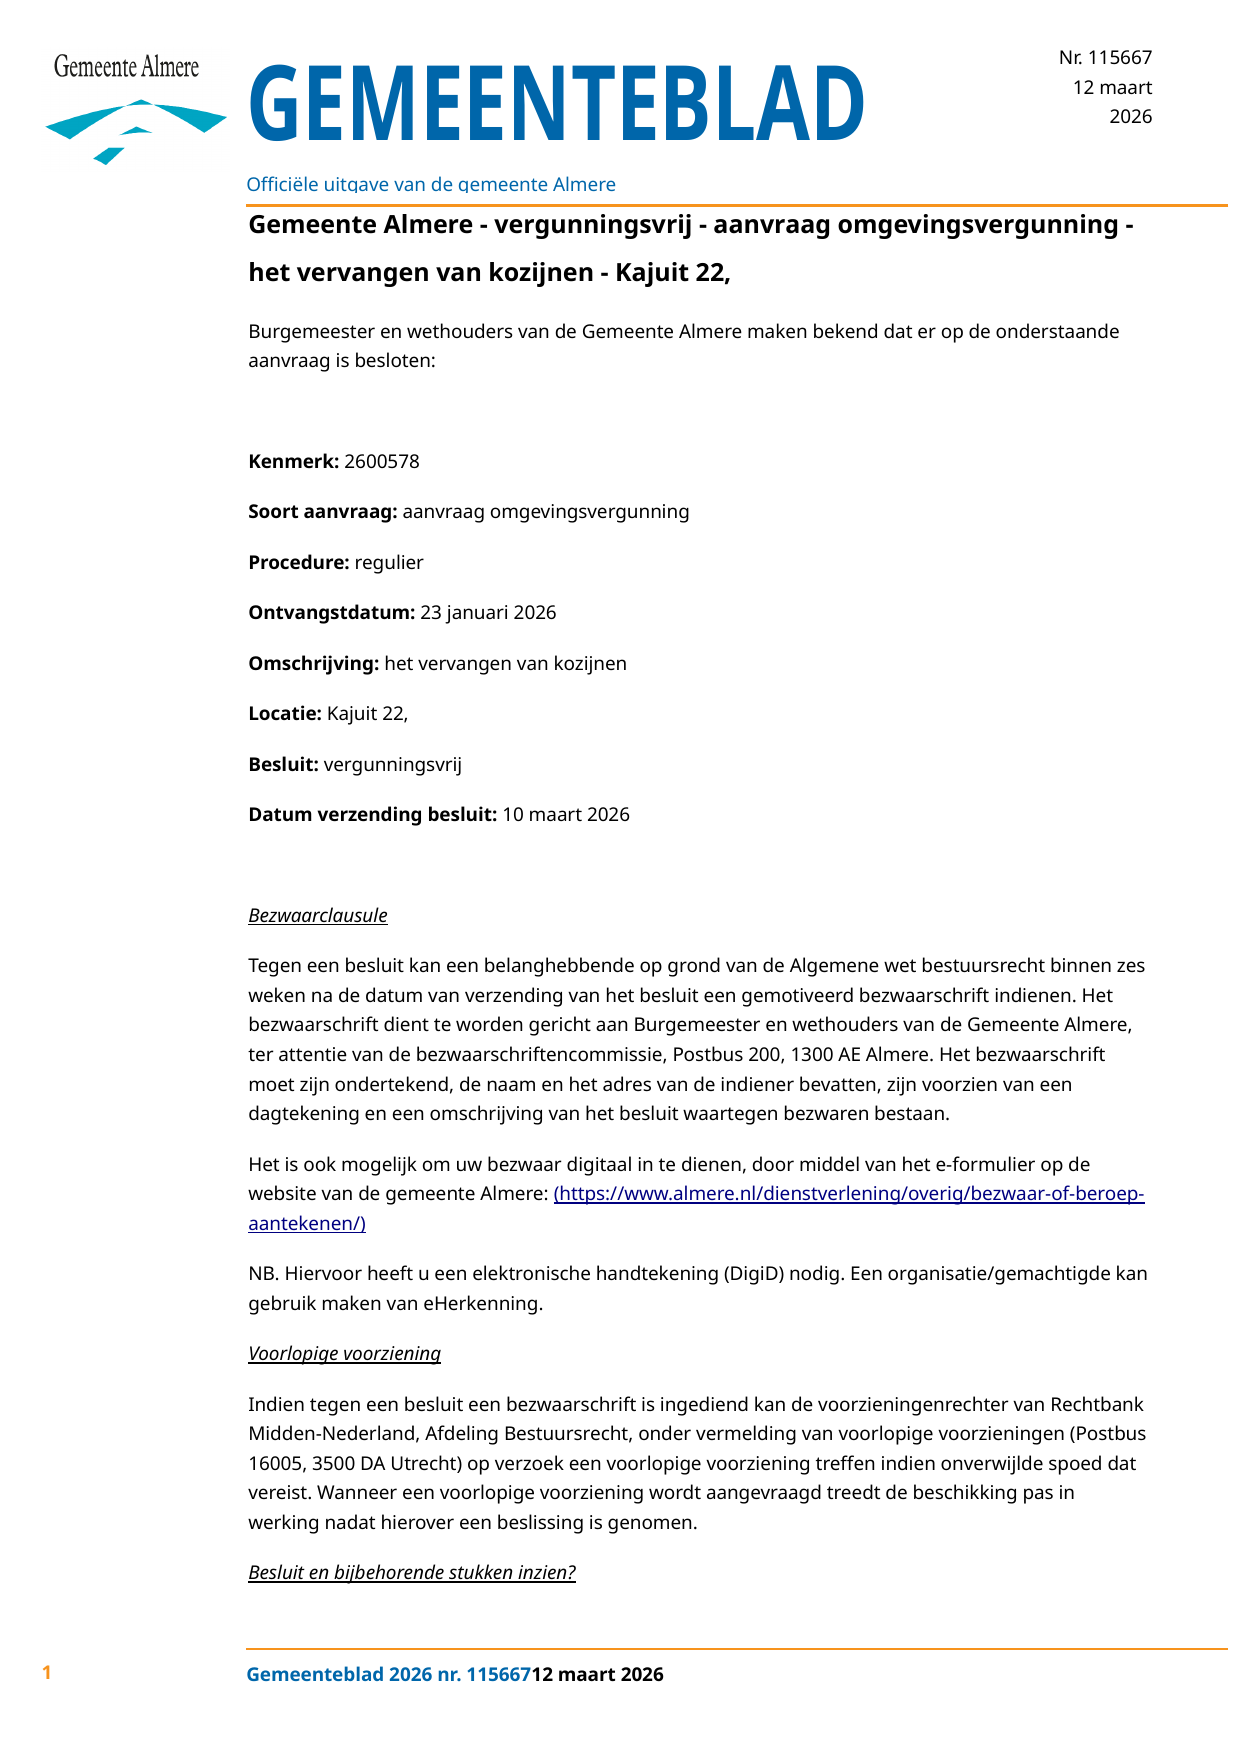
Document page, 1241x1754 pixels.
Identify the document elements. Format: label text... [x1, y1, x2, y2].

text Gemeente Almere - vergunningsvrij - aanvraag omgevingsvergunning - het vervangen van kozijnen - Kajuit 22, [248, 207, 1152, 288]
text Het is ook mogelijk om uw bezwaar digitaal in te dienen, door middel van het e-formulier op de website van de gemeente Almere: (https://www.almere.nl/dienstverlening/overig/bezwaar-of-beroep-aantekenen/) [248, 1151, 1152, 1236]
text Besluit: vergunningsvrij [248, 751, 1152, 777]
text Besluit en bijbehorende stukken inzien? [248, 1559, 1152, 1585]
text Datum verzending besluit: 10 maart 2026 [248, 801, 1152, 827]
text Omschrijving: het vervangen van kozijnen [248, 650, 1152, 676]
picture [41, 47, 231, 172]
text NB. Hiervoor heeft u een elektronische handtekening (DigiD) nodig. Een organisatie/gemachtigde kan gebruik maken van eHerkenning. [248, 1260, 1152, 1316]
text Voorlopige voorziening [248, 1340, 1152, 1366]
text Tegen een besluit kan een belanghebbende op grond van de Algemene wet bestuursrecht binnen zes weken na de datum van verzending van het besluit een gemotiveerd bezwaarschrift indienen. Het bezwaarschrift dient te worden gericht aan Burgemeester en wethouders van de Gemeente Almere, ter attentie van de bezwaarschriftencommissie, Postbus 200, 1300 AE Almere. Het bezwaarschrift moet zijn ondertekend, de naam en het adres van de indiener bevatten, zijn voorzien van een dagtekening en een omschrijving van het besluit waartegen bezwaren bestaan. [248, 952, 1152, 1126]
text Ontvangstdatum: 23 januari 2026 [248, 599, 1152, 625]
text Soort aanvraag: aanvraag omgevingsvergunning [248, 499, 1152, 524]
text Burgemeester en wethouders van de Gemeente Almere maken bekend dat er op de onderstaande aanvraag is besloten: [248, 318, 1152, 373]
text Kenmerk: 2600578 [248, 448, 1152, 474]
text Locatie: Kajuit 22, [248, 700, 1152, 726]
text Bezwaarclausule [248, 902, 1152, 928]
text Indien tegen een besluit een bezwaarschrift is ingediend kan de voorzieningenrechter van Rechtbank Midden-Nederland, Afdeling Bestuursrecht, onder vermelding van voorlopige voorzieningen (Postbus 16005, 3500 DA Utrecht) op verzoek een voorlopige voorziening treffen indien onverwijlde spoed dat vereist. Wanneer een voorlopige voorziening wordt aangevraagd treedt de beschikking pas in werking nadat hierover een beslissing is genomen. [248, 1391, 1152, 1535]
text Procedure: regulier [248, 549, 1152, 575]
